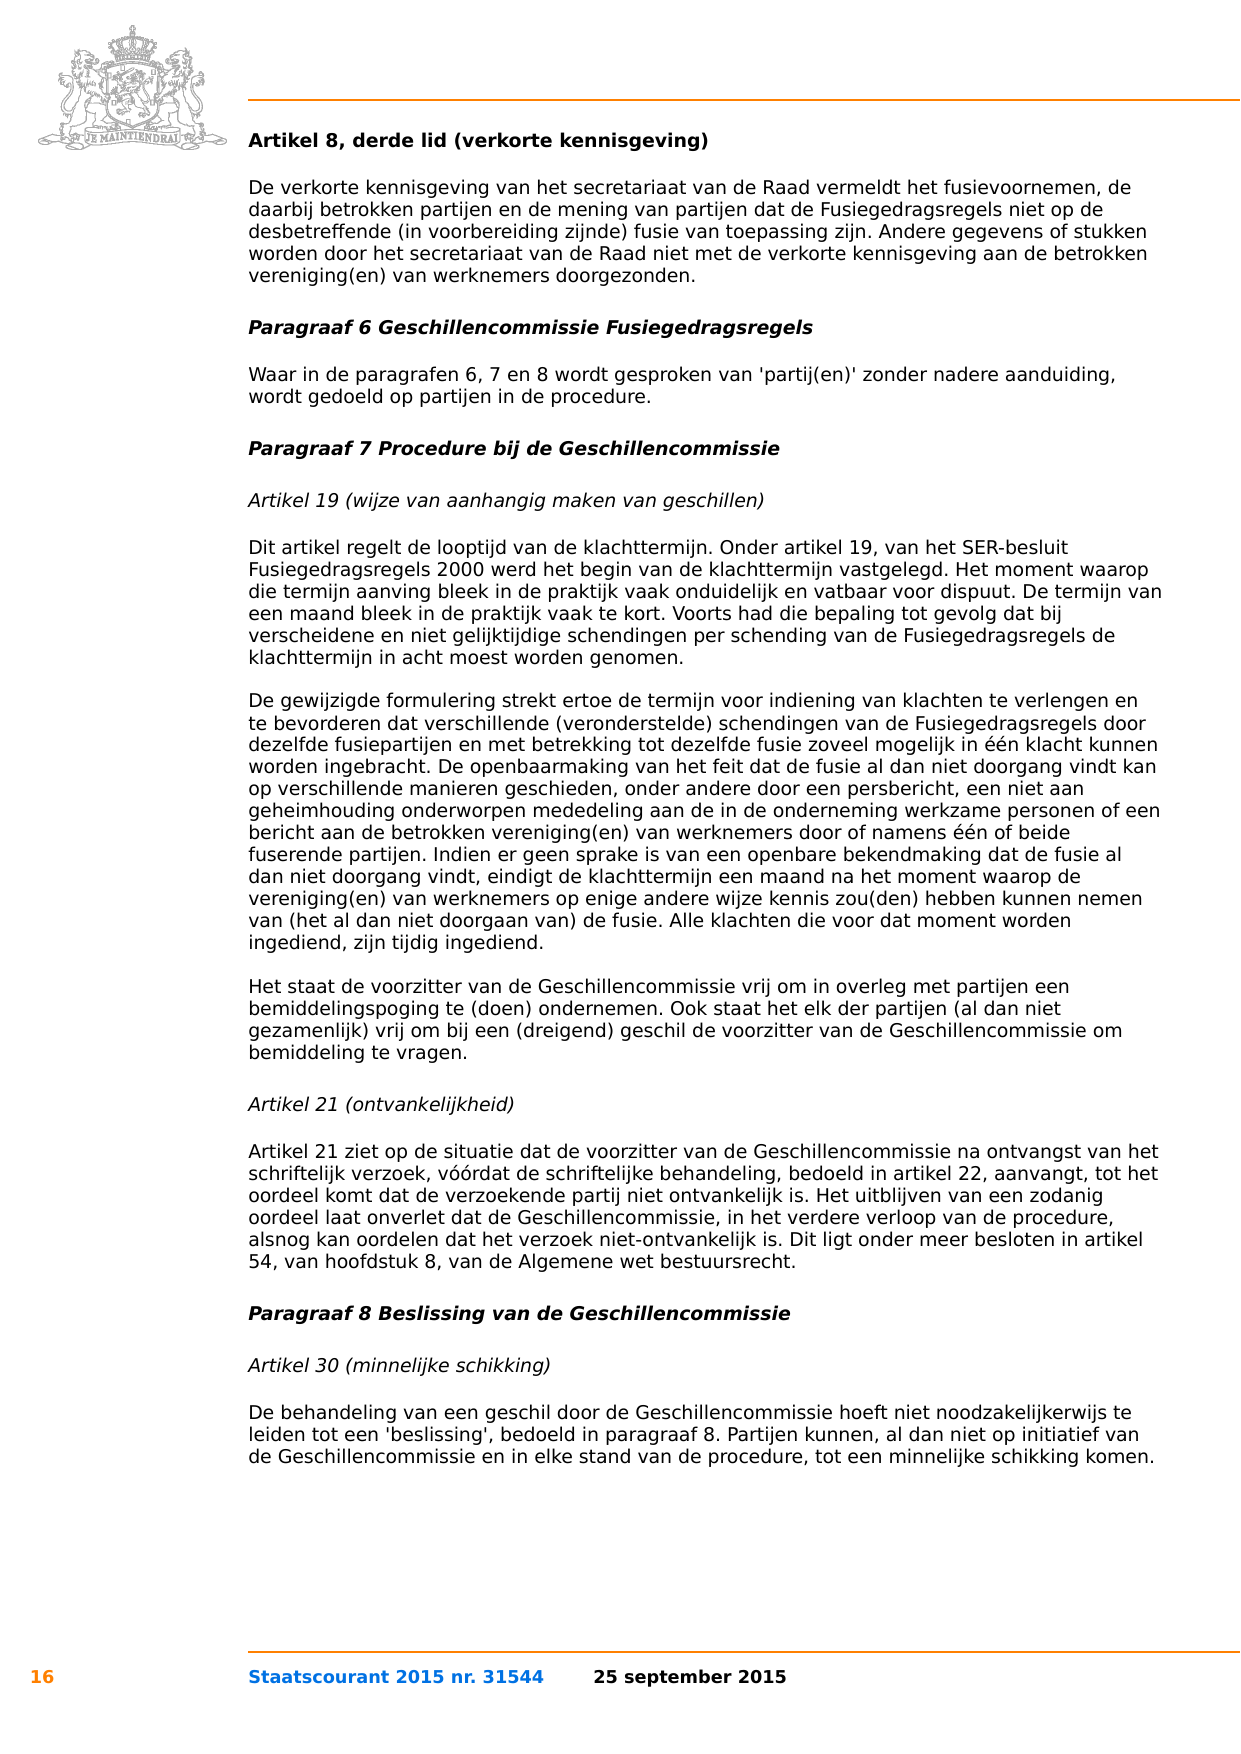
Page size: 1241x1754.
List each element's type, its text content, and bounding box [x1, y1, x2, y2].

subtitle Artikel 8, derde lid (verkorte kennisgeving) [248, 130, 1163, 152]
subtitle Artikel 30 (minnelijke schikking) [248, 1355, 1163, 1377]
text De behandeling van een geschil door de Geschillencommissie hoeft niet noodzakelijkerwijs te leiden tot een 'beslissing', bedoeld in paragraaf 8. Partijen kunnen, al dan niet op initiatief van de Geschillencommissie en in elke stand van de procedure, tot een minnelijke schikking komen. [248, 1402, 1163, 1468]
text Artikel 21 ziet op de situatie dat de voorzitter van de Geschillencommissie na ontvangst van het schriftelijk verzoek, vóórdat de schriftelijke behandeling, bedoeld in artikel 22, aanvangt, tot het oordeel komt dat de verzoekende partij niet ontvankelijk is. Het uitblijven van een zodanig oordeel laat onverlet dat de Geschillencommissie, in het verdere verloop van de procedure, alsnog kan oordelen dat het verzoek niet-ontvankelijk is. Dit ligt onder meer besloten in artikel 54, van hoofdstuk 8, van de Algemene wet bestuursrecht. [248, 1141, 1163, 1273]
subtitle Paragraaf 6 Geschillencommissie Fusiegedragsregels [248, 317, 1163, 339]
subtitle Paragraaf 7 Procedure bij de Geschillencommissie [248, 438, 1163, 460]
subtitle Artikel 19 (wijze van aanhangig maken van geschillen) [248, 490, 1163, 512]
text Dit artikel regelt de looptijd van de klachttermijn. Onder artikel 19, van het SER-besluit Fusiegedragsregels 2000 werd het begin van de klachttermijn vastgelegd. Het moment waarop die termijn aanving bleek in de praktijk vaak onduidelijk en vatbaar voor dispuut. De termijn van een maand bleek in de praktijk vaak te kort. Voorts had die bepaling tot gevolg dat bij verscheidene en niet gelijktijdige schendingen per schending van de Fusiegedragsregels de klachttermijn in acht moest worden genomen. [248, 537, 1163, 668]
subtitle Artikel 21 (ontvankelijkheid) [248, 1094, 1163, 1116]
text De gewijzigde formulering strekt ertoe de termijn voor indiening van klachten te verlengen en te bevorderen dat verschillende (veronderstelde) schendingen van de Fusiegedragsregels door dezelfde fusiepartijen en met betrekking tot dezelfde fusie zoveel mogelijk in één klacht kunnen worden ingebracht. De openbaarmaking van het feit dat de fusie al dan niet doorgang vindt kan op verschillende manieren geschieden, onder andere door een persbericht, een niet aan geheimhouding onderworpen mededeling aan de in de onderneming werkzame personen of een bericht aan de betrokken vereniging(en) van werknemers door of namens één of beide fuserende partijen. Indien er geen sprake is van een openbare bekendmaking dat de fusie al dan niet doorgang vindt, eindigt de klachttermijn een maand na het moment waarop de vereniging(en) van werknemers op enige andere wijze kennis zou(den) hebben kunnen nemen van (het al dan niet doorgaan van) de fusie. Alle klachten die voor dat moment worden ingediend, zijn tijdig ingediend. [248, 690, 1163, 954]
text Het staat de voorzitter van de Geschillencommissie vrij om in overleg met partijen een bemiddelingspoging te (doen) ondernemen. Ook staat het elk der partijen (al dan niet gezamenlijk) vrij om bij een (dreigend) geschil de voorzitter van de Geschillencommissie om bemiddeling te vragen. [248, 976, 1163, 1064]
subtitle Paragraaf 8 Beslissing van de Geschillencommissie [248, 1303, 1163, 1325]
text Waar in de paragrafen 6, 7 en 8 wordt gesproken van 'partij(en)' zonder nadere aanduiding, wordt gedoeld op partijen in de procedure. [248, 364, 1163, 408]
text De verkorte kennisgeving van het secretariaat van de Raad vermeldt het fusievoornemen, de daarbij betrokken partijen en de mening van partijen dat de Fusiegedragsregels niet op de desbetreffende (in voorbereiding zijnde) fusie van toepassing zijn. Andere gegevens of stukken worden door het secretariaat van de Raad niet met de verkorte kennisgeving aan de betrokken vereniging(en) van werknemers doorgezonden. [248, 177, 1163, 287]
picture [38, 25, 227, 150]
